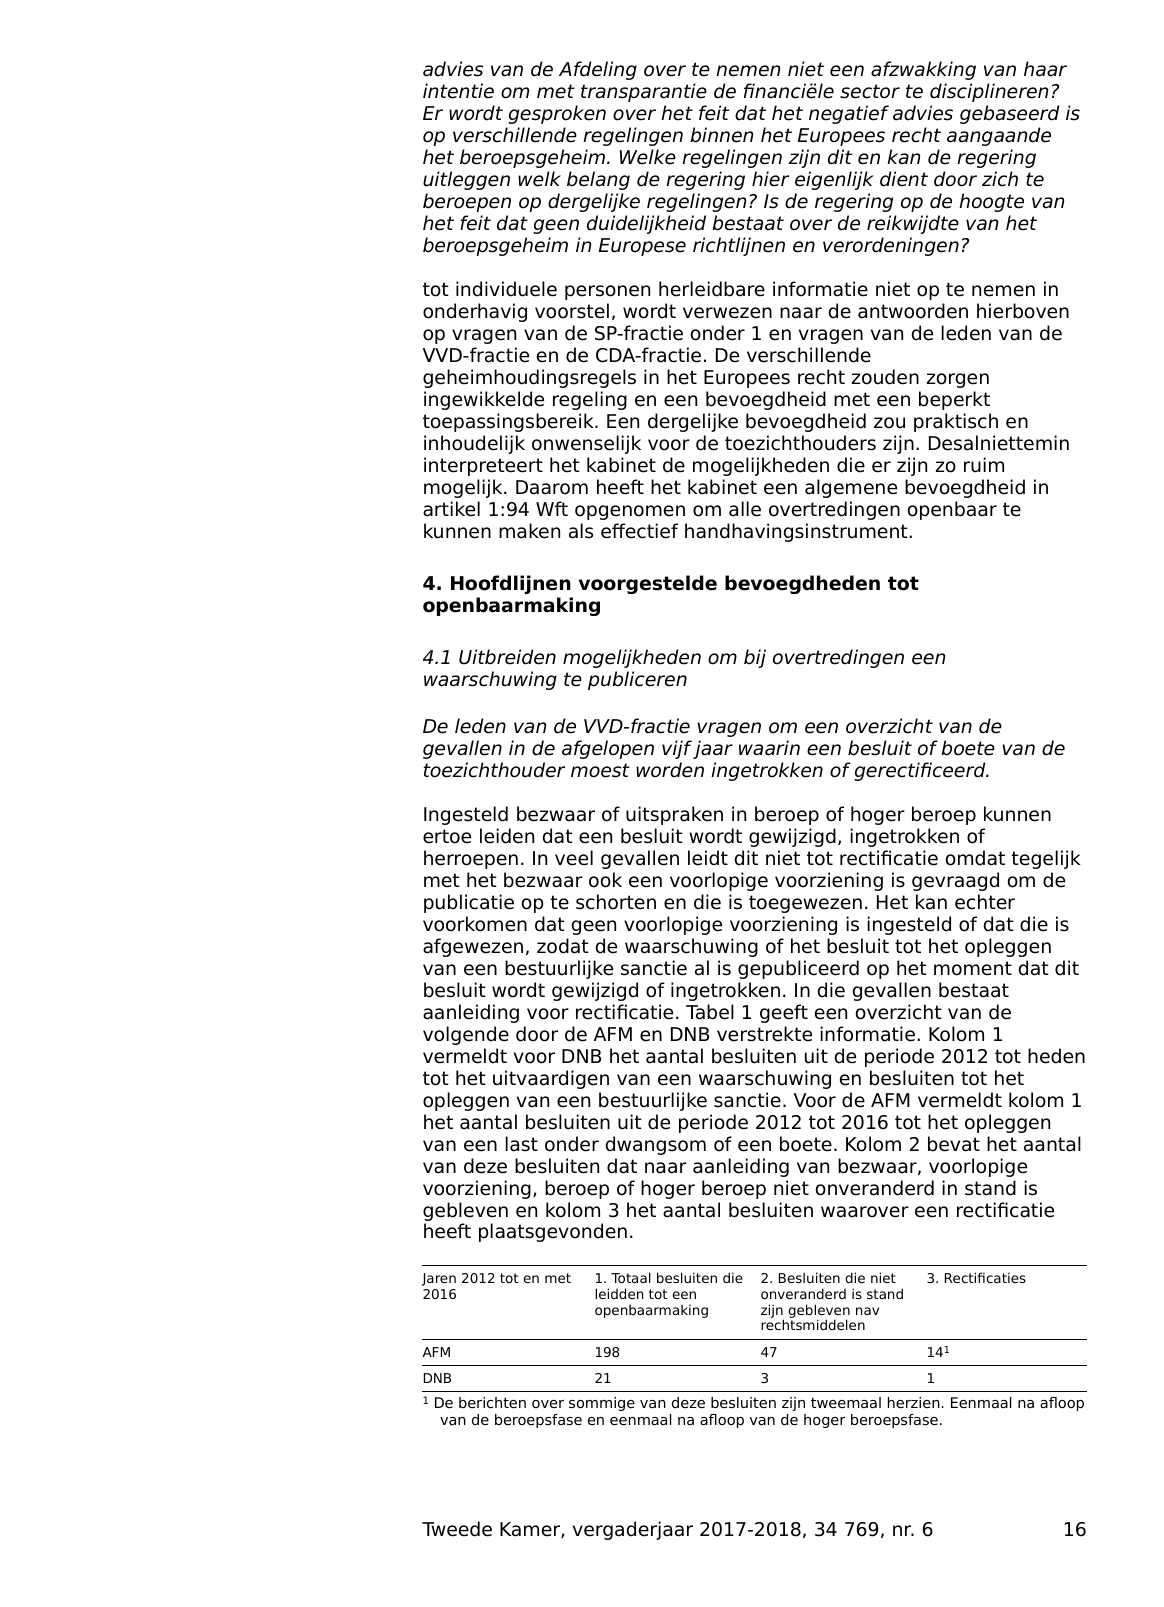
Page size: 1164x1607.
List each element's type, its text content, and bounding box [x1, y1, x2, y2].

text tot individuele personen herleidbare informatie niet op te nemen in onderhavig voorstel, wordt verwezen naar de antwoorden hierboven op vragen van de SP-fractie onder 1 en vragen van de leden van de VVD-fractie en de CDA-fractie. De verschillende geheimhoudingsregels in het Europees recht zouden zorgen ingewikkelde regeling en een bevoegdheid met een beperkt toepassingsbereik. Een dergelijke bevoegdheid zou praktisch en inhoudelijk onwenselijk voor de toezichthouders zijn. Desalniettemin interpreteert het kabinet de mogelijkheden die er zijn zo ruim mogelijk. Daarom heeft het kabinet een algemene bevoegdheid in artikel 1:94 Wft opgenomen om alle overtredingen openbaar te kunnen maken als effectief handhavingsinstrument. [422, 279, 1087, 543]
table_header 2. Besluiten die niet onveranderd is stand zijn gebleven nav rechtsmiddelen [754, 1266, 921, 1339]
table_cell 1 [921, 1366, 1087, 1391]
table_cell 198 [588, 1340, 754, 1365]
text Ingesteld bezwaar of uitspraken in beroep of hoger beroep kunnen ertoe leiden dat een besluit wordt gewijzigd, ingetrokken of herroepen. In veel gevallen leidt dit niet tot rectificatie omdat tegelijk met het bezwaar ook een voorlopige voorziening is gevraagd om de publicatie op te schorten en die is toegewezen. Het kan echter voorkomen dat geen voorlopige voorziening is ingesteld of dat die is afgewezen, zodat de waarschuwing of het besluit tot het opleggen van een bestuurlijke sanctie al is gepubliceerd op het moment dat dit besluit wordt gewijzigd of ingetrokken. In die gevallen bestaat aanleiding voor rectificatie. Tabel 1 geeft een overzicht van de volgende door de AFM en DNB verstrekte informatie. Kolom 1 vermeldt voor DNB het aantal besluiten uit de periode 2012 tot heden tot het uitvaardigen van een waarschuwing en besluiten tot het opleggen van een bestuurlijke sanctie. Voor de AFM vermeldt kolom 1 het aantal besluiten uit de periode 2012 tot 2016 tot het opleggen van een last onder dwangsom of een boete. Kolom 2 bevat het aantal van deze besluiten dat naar aanleiding van bezwaar, voorlopige voorziening, beroep of hoger beroep niet onveranderd in stand is gebleven en kolom 3 het aantal besluiten waarover een rectificatie heeft plaatsgevonden. [422, 804, 1087, 1243]
table_cell AFM [422, 1340, 588, 1365]
table_cell 1 De berichten over sommige van deze besluiten zijn tweemaal herzien. Eenmaal na afloop van de beroepsfase en eenmaal na afloop van de hoger beroepsfase. [422, 1392, 1087, 1429]
subtitle 4. Hoofdlijnen voorgestelde bevoegdheden tot openbaarmaking [422, 573, 1087, 617]
table_header 1. Totaal besluiten die leidden tot een openbaarmaking [588, 1266, 754, 1339]
text De leden van de VVD-fractie vragen om een overzicht van de gevallen in de afgelopen vijf jaar waarin een besluit of boete van de toezichthouder moest worden ingetrokken of gerectificeerd. [422, 716, 1087, 782]
table_cell 3 [754, 1366, 921, 1391]
subtitle 4.1 Uitbreiden mogelijkheden om bij overtredingen een waarschuwing te publiceren [422, 647, 1087, 691]
table_cell 141 [921, 1340, 1087, 1365]
table_cell 21 [588, 1366, 754, 1391]
text advies van de Afdeling over te nemen niet een afzwakking van haar intentie om met transparantie de financiële sector te disciplineren? Er wordt gesproken over het feit dat het negatief advies gebaseerd is op verschillende regelingen binnen het Europees recht aangaande het beroepsgeheim. Welke regelingen zijn dit en kan de regering uitleggen welk belang de regering hier eigenlijk dient door zich te beroepen op dergelijke regelingen? Is de regering op de hoogte van het feit dat geen duidelijkheid bestaat over de reikwijdte van het beroepsgeheim in Europese richtlijnen en verordeningen? [422, 59, 1087, 257]
table_cell 47 [754, 1340, 921, 1365]
table_header 3. Rectificaties [921, 1266, 1087, 1339]
table_cell DNB [422, 1366, 588, 1391]
table_header Jaren 2012 tot en met 2016 [422, 1266, 588, 1339]
